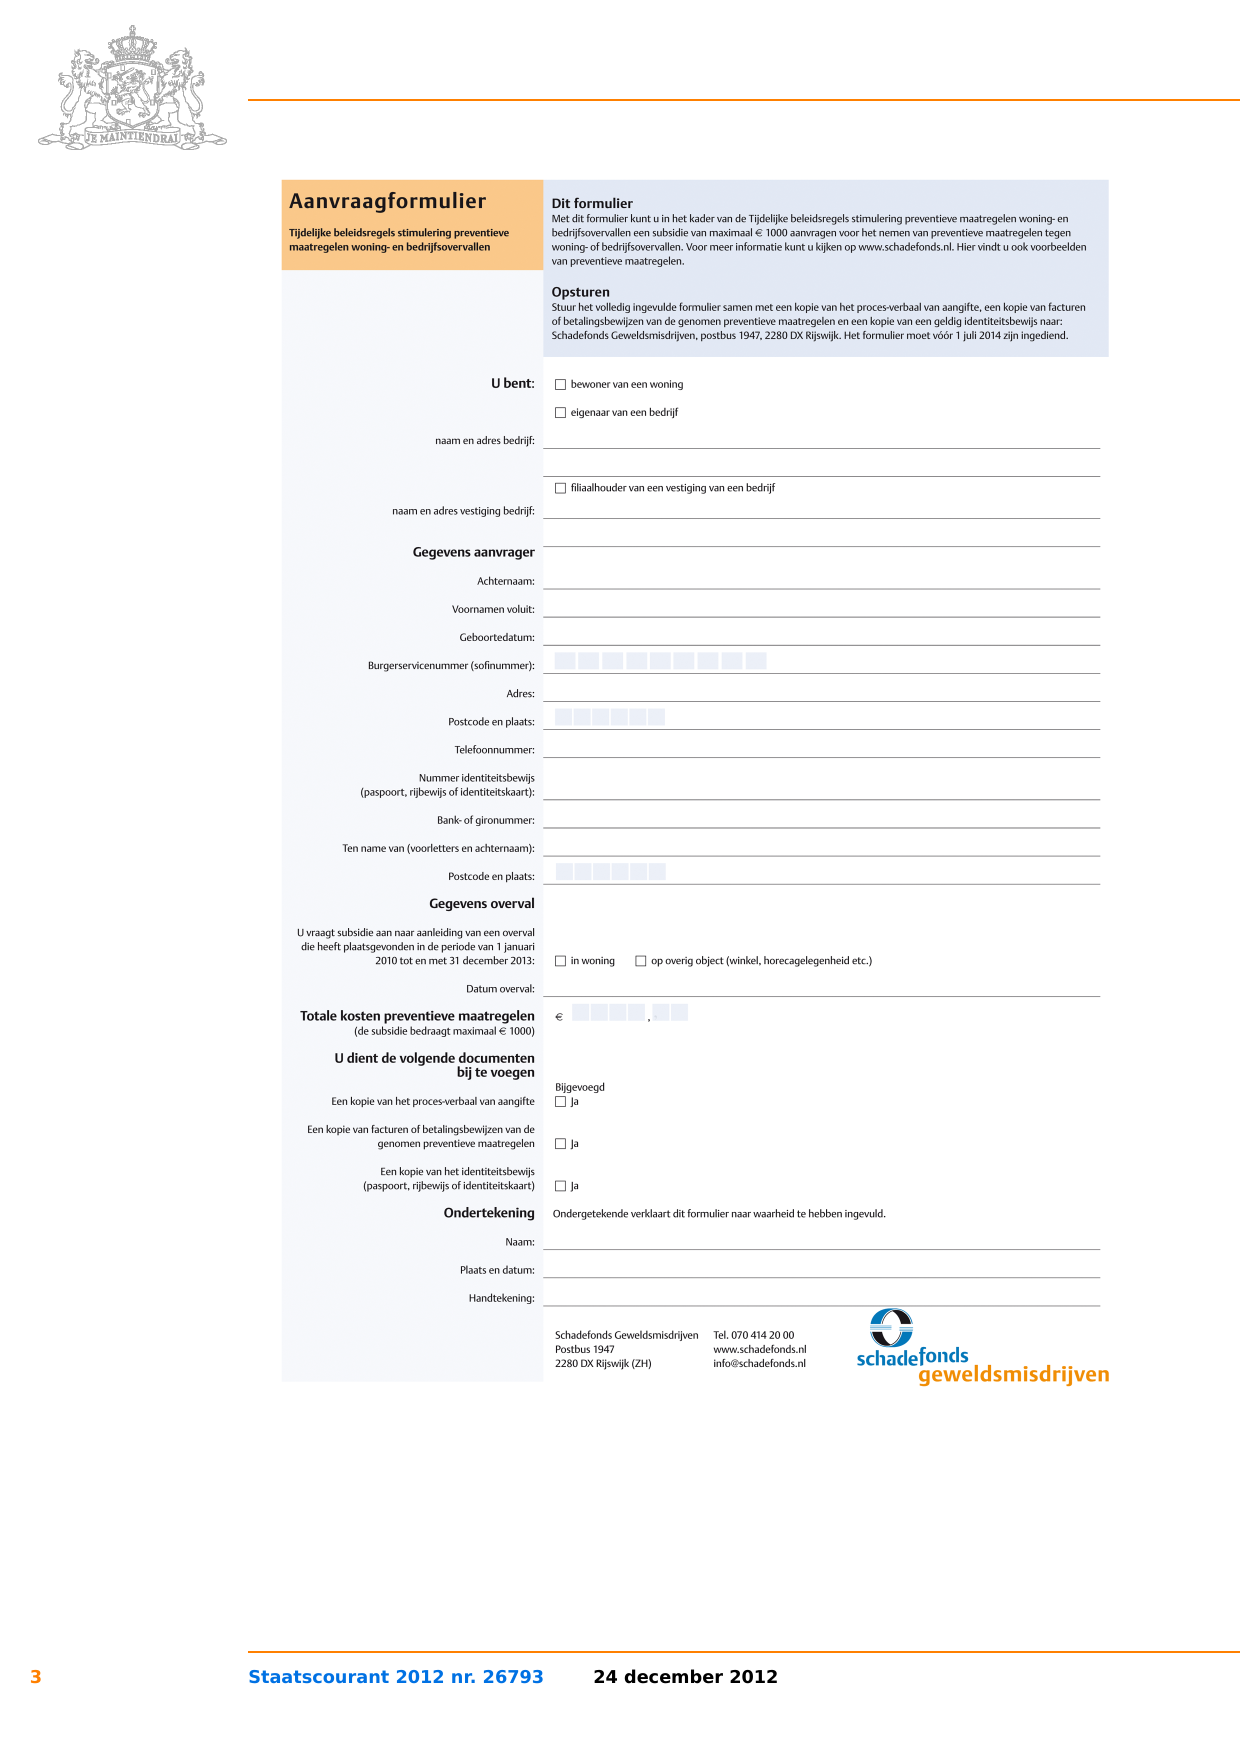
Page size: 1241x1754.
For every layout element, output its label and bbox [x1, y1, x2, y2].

picture [38, 25, 227, 150]
picture [248, 155, 1134, 1407]
